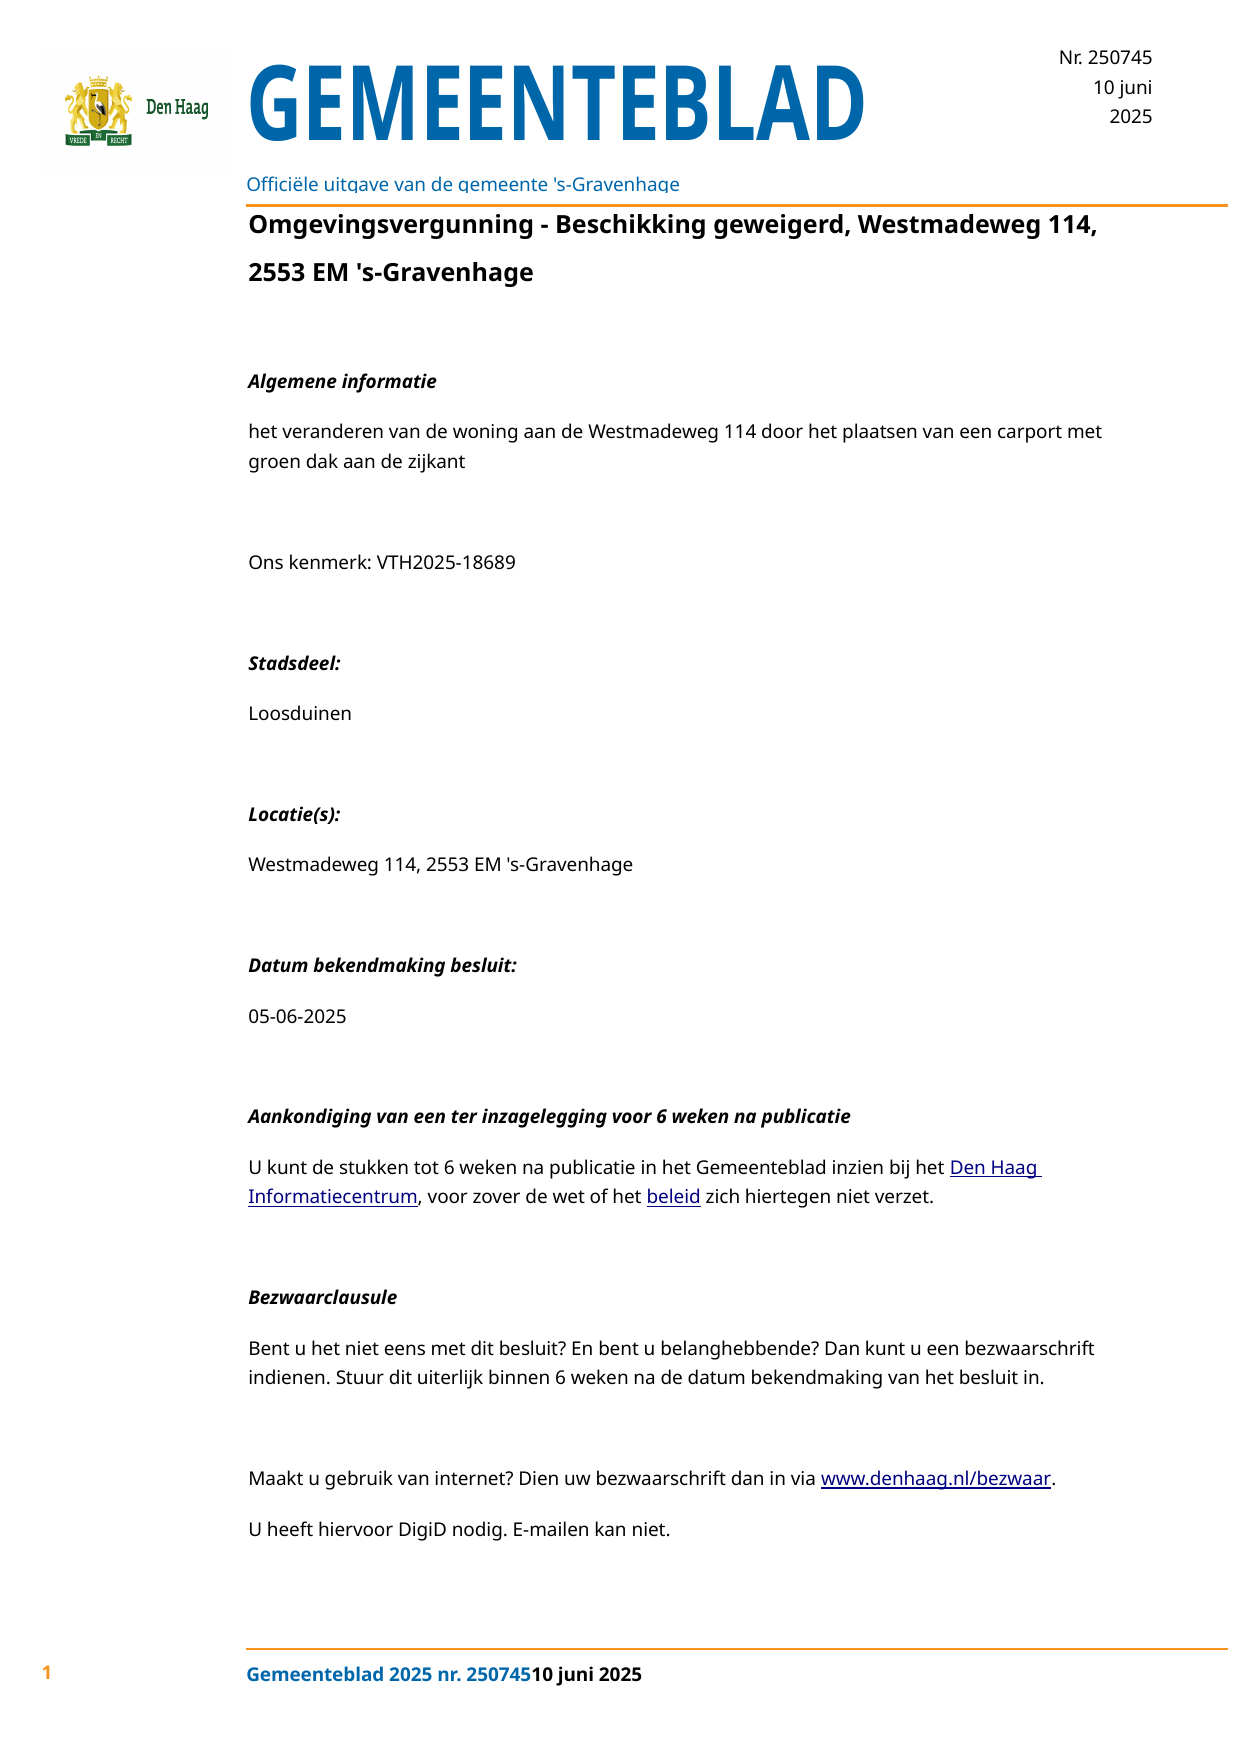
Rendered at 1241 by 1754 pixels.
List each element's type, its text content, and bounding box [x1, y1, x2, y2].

text Bent u het niet eens met dit besluit? En bent u belanghebbende? Dan kunt u een bezwaarschrift indienen. Stuur dit uiterlijk binnen 6 weken na de datum bekendmaking van het besluit in. [248, 1335, 1152, 1390]
text Stadsdeel: [248, 650, 1152, 676]
text Ons kenmerk: VTH2025-18689 [248, 549, 1152, 575]
text U kunt de stukken tot 6 weken na publicatie in het Gemeenteblad inzien bij het Den Haag Informatiecentrum, voor zover de wet of het beleid zich hiertegen niet verzet. [248, 1154, 1152, 1209]
text Loosduinen [248, 700, 1152, 726]
text het veranderen van de woning aan de Westmadeweg 114 door het plaatsen van een carport met groen dak aan de zijkant [248, 419, 1152, 474]
text Omgevingsvergunning - Beschikking geweigerd, Westmadeweg 114, 2553 EM 's-Gravenhage [248, 207, 1152, 288]
text Westmadeweg 114, 2553 EM 's-Gravenhage [248, 852, 1152, 877]
text Locatie(s): [248, 801, 1152, 827]
picture [41, 47, 231, 172]
text Datum bekendmaking besluit: [248, 952, 1152, 978]
text 05-06-2025 [248, 1003, 1152, 1029]
text Maakt u gebruik van internet? Dien uw bezwaarschrift dan in via www.denhaag.nl/bezwaar. [248, 1465, 1152, 1491]
text Bezwaarclausule [248, 1284, 1152, 1310]
text Algemene informatie [248, 368, 1152, 394]
text U heeft hiervoor DigiD nodig. E-mailen kan niet. [248, 1516, 1152, 1542]
text Aankondiging van een ter inzagelegging voor 6 weken na publicatie [248, 1104, 1152, 1129]
